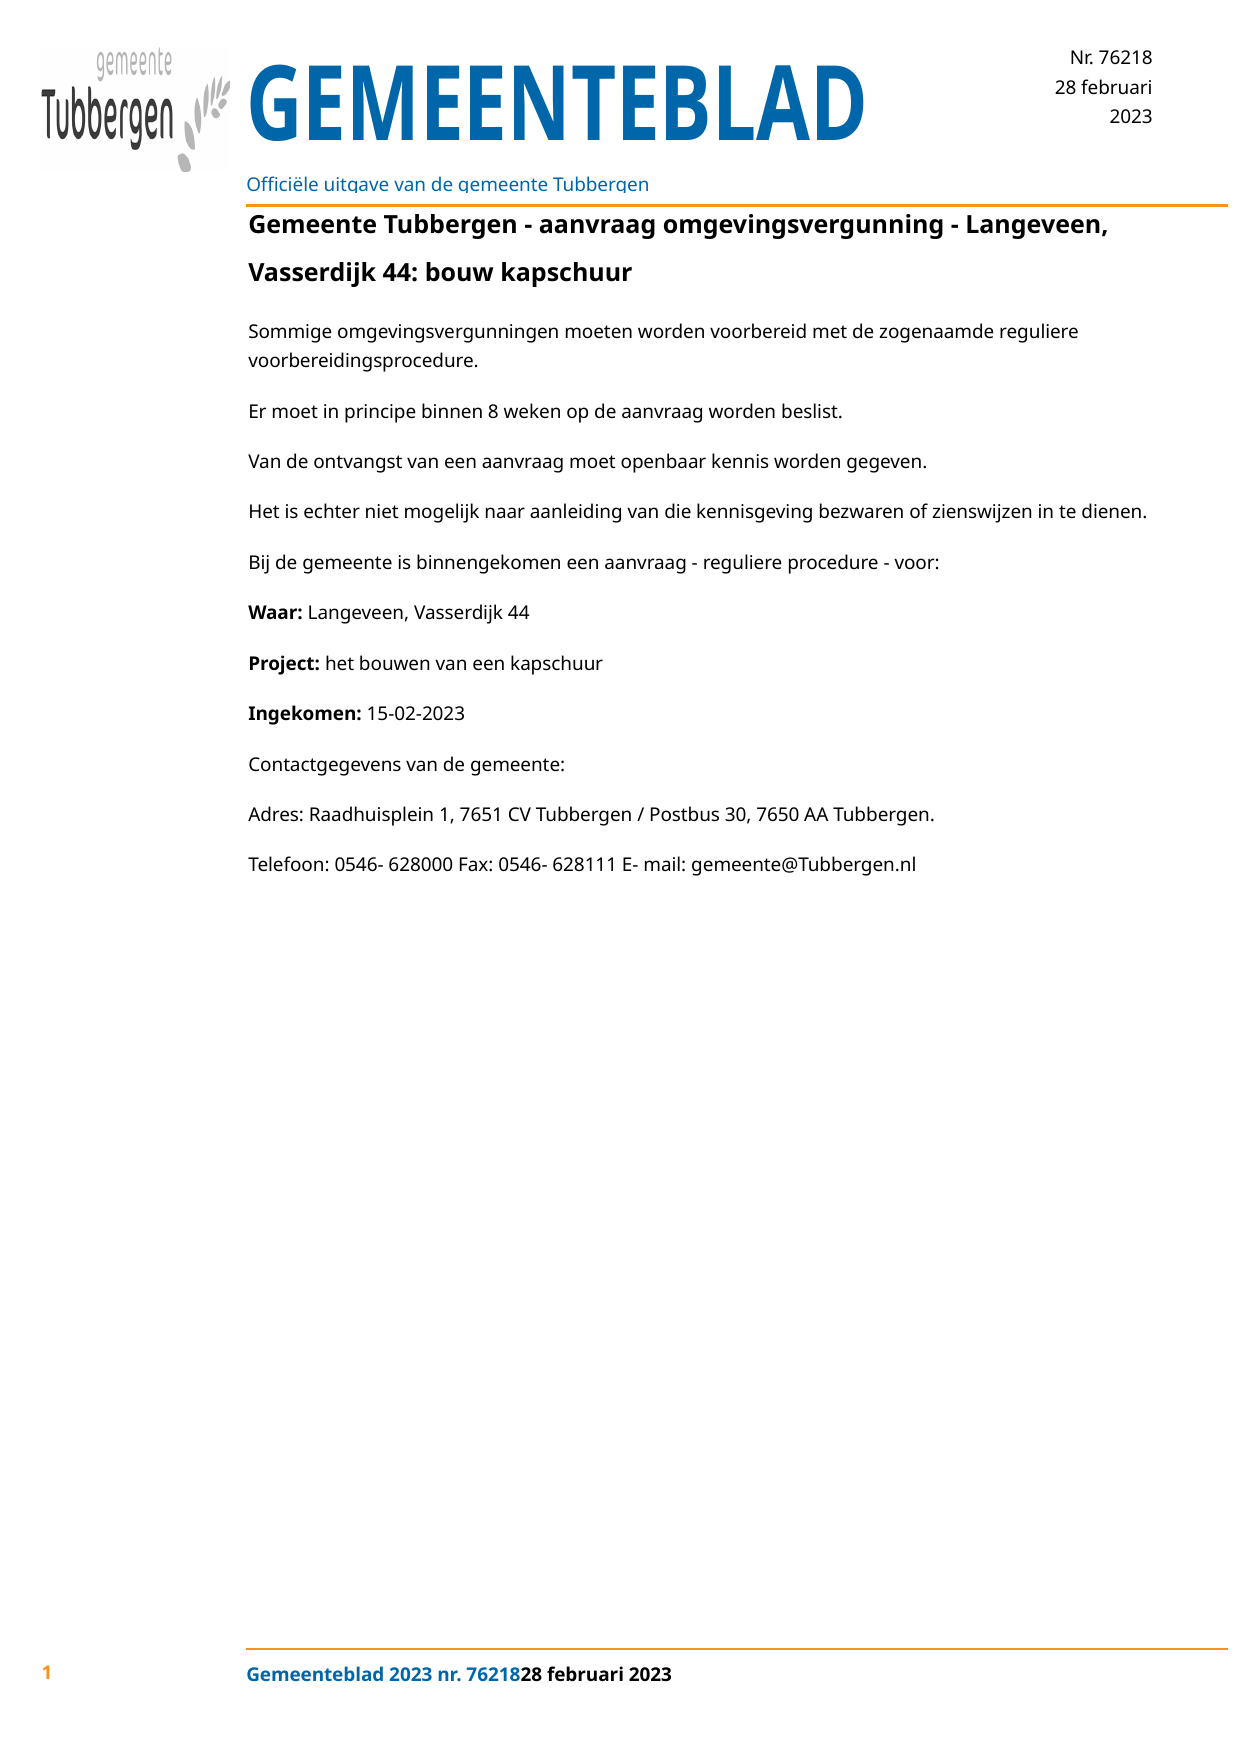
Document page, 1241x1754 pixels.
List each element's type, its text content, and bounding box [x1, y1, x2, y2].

text Contactgegevens van de gemeente: [248, 751, 1152, 777]
text Telefoon: 0546- 628000 Fax: 0546- 628111 E- mail: gemeente@Tubbergen.nl [248, 852, 1152, 877]
picture [41, 47, 231, 172]
text Van de ontvangst van een aanvraag moet openbaar kennis worden gegeven. [248, 448, 1152, 474]
text Project: het bouwen van een kapschuur [248, 650, 1152, 676]
text Ingekomen: 15-02-2023 [248, 700, 1152, 726]
text Het is echter niet mogelijk naar aanleiding van die kennisgeving bezwaren of zienswijzen in te dienen. [248, 499, 1152, 524]
text Bij de gemeente is binnengekomen een aanvraag - reguliere procedure - voor: [248, 549, 1152, 575]
text Er moet in principe binnen 8 weken op de aanvraag worden beslist. [248, 398, 1152, 424]
text Waar: Langeveen, Vasserdijk 44 [248, 599, 1152, 625]
text Gemeente Tubbergen - aanvraag omgevingsvergunning - Langeveen, Vasserdijk 44: bouw kapschuur [248, 207, 1152, 288]
text Sommige omgevingsvergunningen moeten worden voorbereid met de zogenaamde reguliere voorbereidingsprocedure. [248, 318, 1152, 373]
text Adres: Raadhuisplein 1, 7651 CV Tubbergen / Postbus 30, 7650 AA Tubbergen. [248, 801, 1152, 827]
